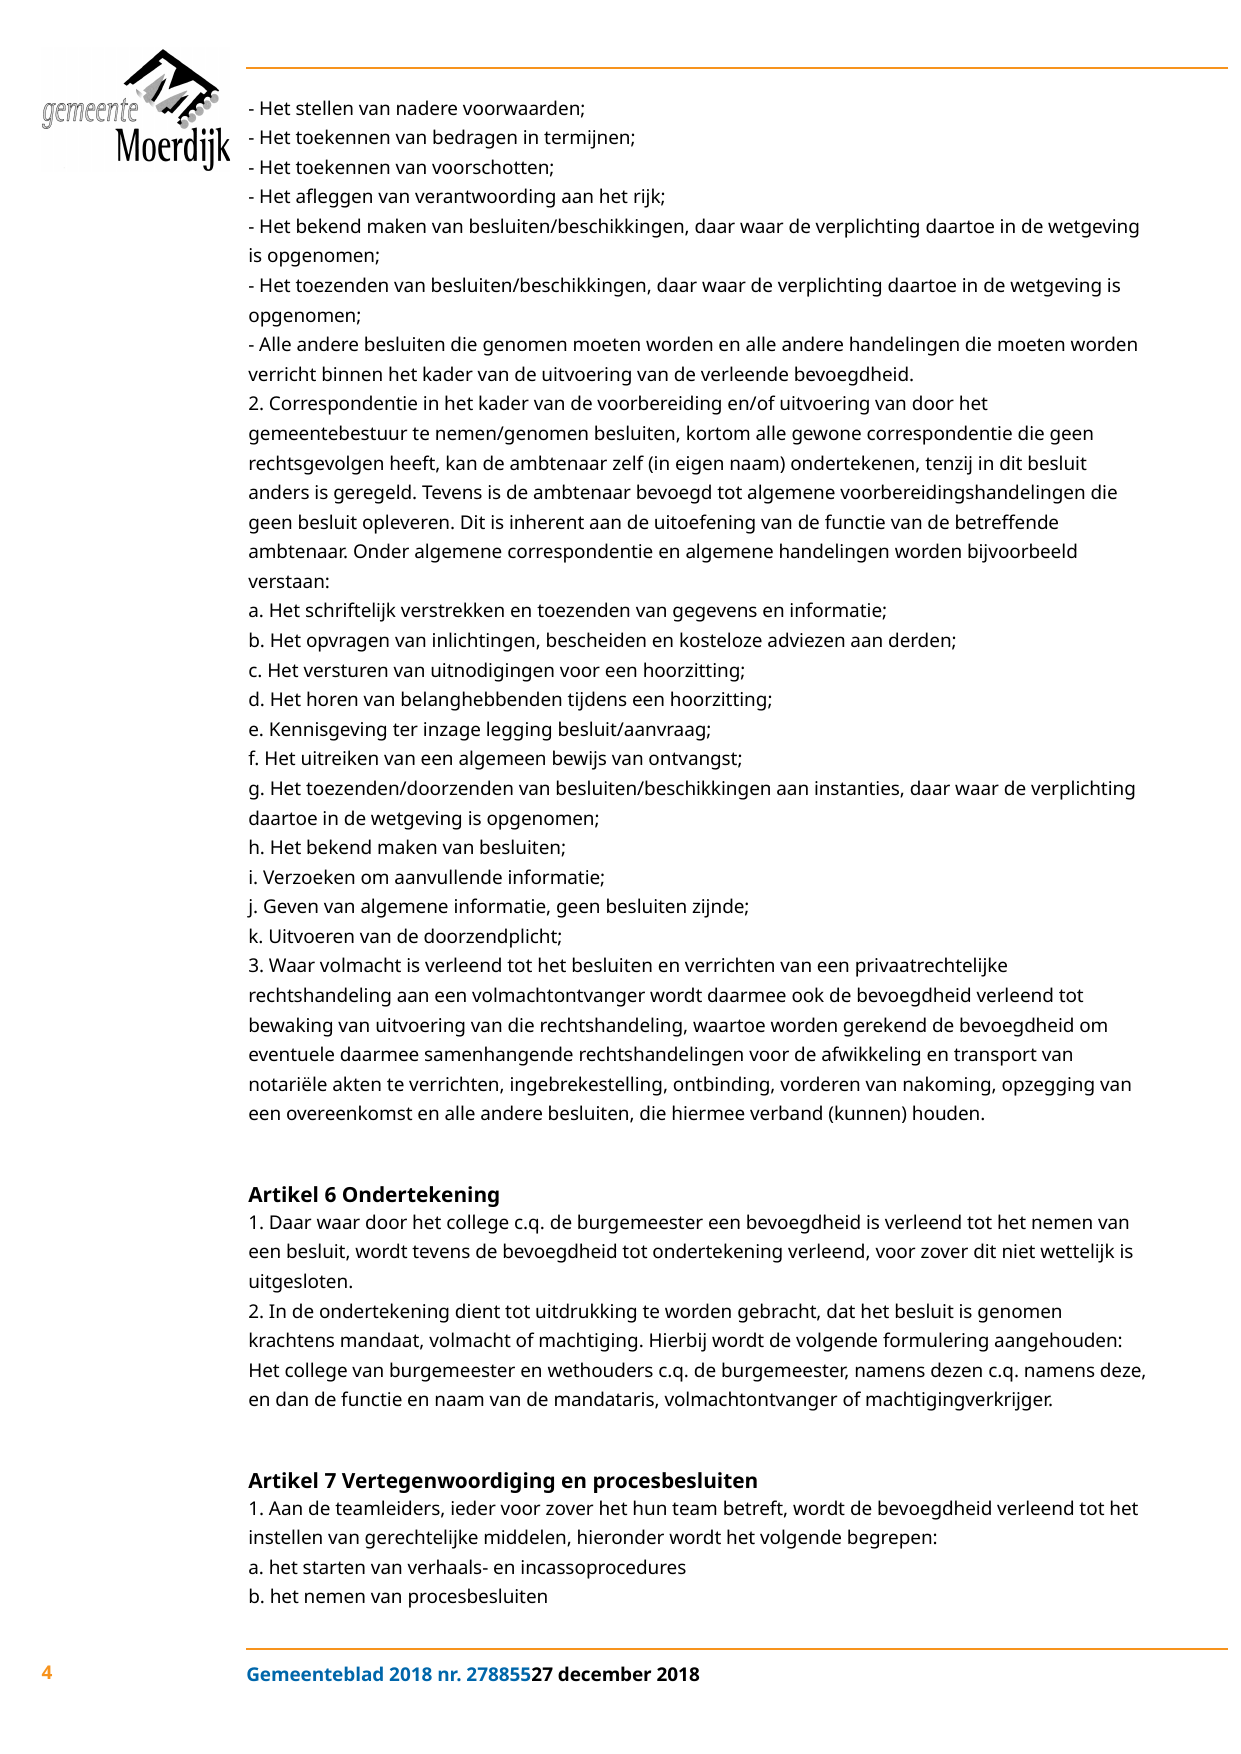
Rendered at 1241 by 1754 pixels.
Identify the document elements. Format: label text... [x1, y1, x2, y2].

text Artikel 7 Vertegenwoordiging en procesbesluiten [248, 1467, 1152, 1495]
text g. Het toezenden/doorzenden van besluiten/beschikkingen aan instanties, daar waar de verplichting daartoe in de wetgeving is opgenomen; [248, 775, 1152, 831]
text Artikel 6 Ondertekening [248, 1181, 1152, 1209]
text a. Het schriftelijk verstrekken en toezenden van gegevens en informatie; [248, 598, 1152, 623]
text h. Het bekend maken van besluiten; [248, 834, 1152, 860]
picture [41, 47, 231, 172]
text - Alle andere besluiten die genomen moeten worden en alle andere handelingen die moeten worden verricht binnen het kader van de uitvoering van de verleende bevoegdheid. [248, 331, 1152, 387]
text 1. Daar waar door het college c.q. de burgemeester een bevoegdheid is verleend tot het nemen van een besluit, wordt tevens de bevoegdheid tot ondertekening verleend, voor zover dit niet wettelijk is uitgesloten. [248, 1209, 1152, 1294]
text 3. Waar volmacht is verleend tot het besluiten en verrichten van een privaatrechtelijke rechtshandeling aan een volmachtontvanger wordt daarmee ook de bevoegdheid verleend tot bewaking van uitvoering van die rechtshandeling, waartoe worden gerekend de bevoegdheid om eventuele daarmee samenhangende rechtshandelingen voor de afwikkeling en transport van notariële akten te verrichten, ingebrekestelling, ontbinding, vorderen van nakoming, opzegging van een overeenkomst en alle andere besluiten, die hiermee verband (kunnen) houden. [248, 953, 1152, 1126]
text b. Het opvragen van inlichtingen, bescheiden en kosteloze adviezen aan derden; [248, 627, 1152, 653]
text i. Verzoeken om aanvullende informatie; [248, 864, 1152, 890]
text k. Uitvoeren van de doorzendplicht; [248, 923, 1152, 949]
text - Het toekennen van bedragen in termijnen; [248, 124, 1152, 150]
text - Het bekend maken van besluiten/beschikkingen, daar waar de verplichting daartoe in de wetgeving is opgenomen; [248, 213, 1152, 268]
text j. Geven van algemene informatie, geen besluiten zijnde; [248, 893, 1152, 919]
text a. het starten van verhaals- en incassoprocedures [248, 1554, 1152, 1580]
text c. Het versturen van uitnodigingen voor een hoorzitting; [248, 657, 1152, 683]
text - Het afleggen van verantwoording aan het rijk; [248, 183, 1152, 209]
text - Het toezenden van besluiten/beschikkingen, daar waar de verplichting daartoe in de wetgeving is opgenomen; [248, 272, 1152, 328]
text - Het toekennen van voorschotten; [248, 154, 1152, 180]
text 1. Aan de teamleiders, ieder voor zover het hun team betreft, wordt de bevoegdheid verleend tot het instellen van gerechtelijke middelen, hieronder wordt het volgende begrepen: [248, 1495, 1152, 1550]
text d. Het horen van belanghebbenden tijdens een hoorzitting; [248, 686, 1152, 712]
text b. het nemen van procesbesluiten [248, 1584, 1152, 1609]
text e. Kennisgeving ter inzage legging besluit/aanvraag; [248, 716, 1152, 742]
text - Het stellen van nadere voorwaarden; [248, 95, 1152, 121]
text f. Het uitreiken van een algemeen bewijs van ontvangst; [248, 746, 1152, 771]
text 2. In de ondertekening dient tot uitdrukking te worden gebracht, dat het besluit is genomen krachtens mandaat, volmacht of machtiging. Hierbij wordt de volgende formulering aangehouden: Het college van burgemeester en wethouders c.q. de burgemeester, namens dezen c.q. namens deze, en dan de functie en naam van de mandataris, volmachtontvanger of machtigingverkrijger. [248, 1298, 1152, 1412]
text 2. Correspondentie in het kader van de voorbereiding en/of uitvoering van door het gemeentebestuur te nemen/genomen besluiten, kortom alle gewone correspondentie die geen rechtsgevolgen heeft, kan de ambtenaar zelf (in eigen naam) ondertekenen, tenzij in dit besluit anders is geregeld. Tevens is de ambtenaar bevoegd tot algemene voorbereidingshandelingen die geen besluit opleveren. Dit is inherent aan de uitoefening van de functie van de betreffende ambtenaar. Onder algemene correspondentie en algemene handelingen worden bijvoorbeeld verstaan: [248, 391, 1152, 594]
